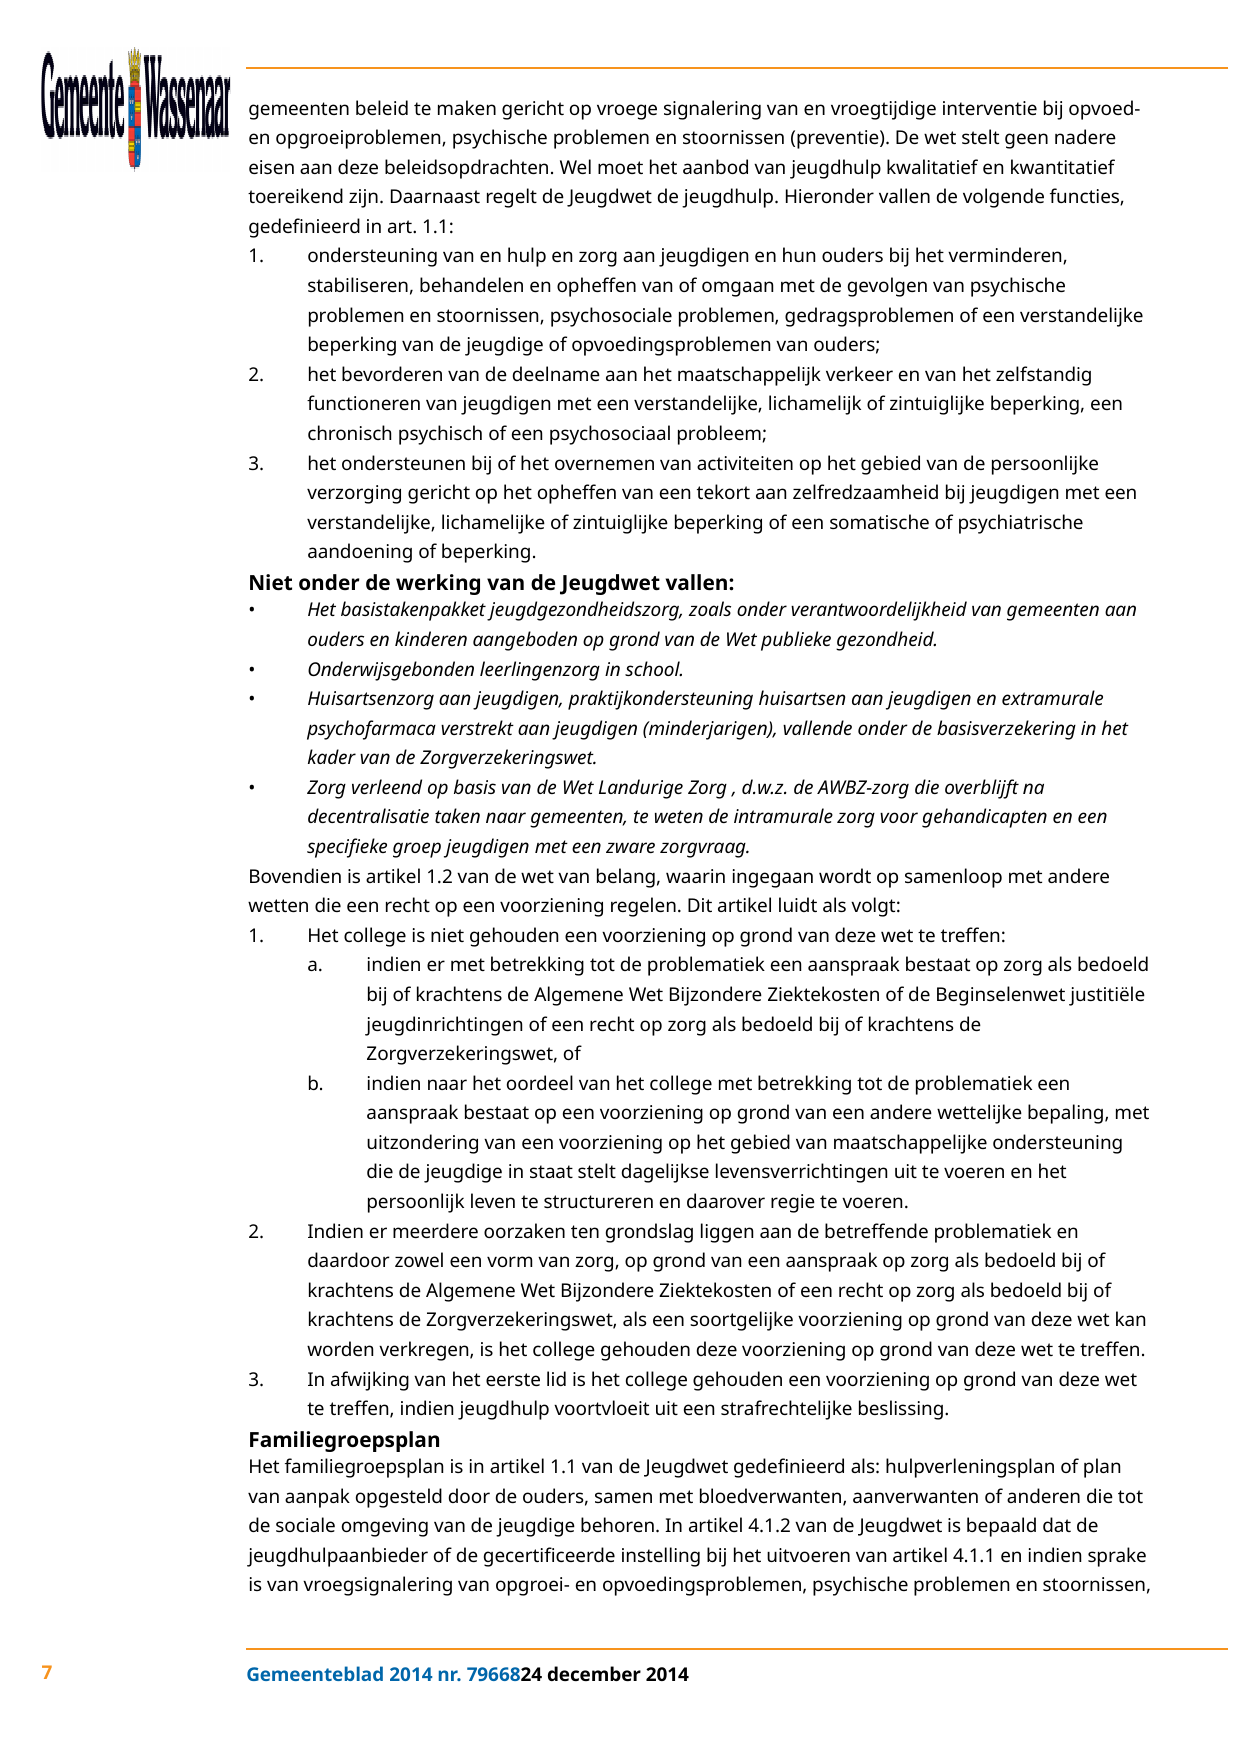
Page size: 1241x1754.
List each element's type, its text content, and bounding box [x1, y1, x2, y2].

text Bovendien is artikel 1.2 van de wet van belang, waarin ingegaan wordt op samenloop met andere wetten die een recht op een voorziening regelen. Dit artikel luidt als volgt: [248, 863, 1152, 918]
text Niet onder de werking van de Jeugdwet vallen: [248, 568, 1152, 597]
list het bevorderen van de deelname aan het maatschappelijk verkeer en van het zelfstandig functioneren van jeugdigen met een verstandelijke, lichamelijk of zintuiglijke beperking, een chronisch psychisch of een psychosociaal probleem; [248, 361, 1152, 446]
text Familiegroepsplan [248, 1425, 1152, 1453]
list indien naar het oordeel van het college met betrekking tot de problematiek een aanspraak bestaat op een voorziening op grond van een andere wettelijke bepaling, met uitzondering van een voorziening op het gebied van maatschappelijke ondersteuning die de jeugdige in staat stelt dagelijkse levensverrichtingen uit te voeren en het persoonlijk leven te structureren en daarover regie te voeren. [307, 1070, 1152, 1214]
list Onderwijsgebonden leerlingenzorg in school. [248, 656, 1152, 681]
list Huisartsenzorg aan jeugdigen, praktijkondersteuning huisartsen aan jeugdigen en extramurale psychofarmaca verstrekt aan jeugdigen (minderjarigen), vallende onder de basisverzekering in het kader van de Zorgverzekeringswet. [248, 685, 1152, 770]
list ondersteuning van en hulp en zorg aan jeugdigen en hun ouders bij het verminderen, stabiliseren, behandelen en opheffen van of omgaan met de gevolgen van psychische problemen en stoornissen, psychosociale problemen, gedragsproblemen of een verstandelijke beperking van de jeugdige of opvoedingsproblemen van ouders; [248, 243, 1152, 357]
list het ondersteunen bij of het overnemen van activiteiten op het gebied van de persoonlijke verzorging gericht op het opheffen van een tekort aan zelfredzaamheid bij jeugdigen met een verstandelijke, lichamelijke of zintuiglijke beperking of een somatische of psychiatrische aandoening of beperking. [248, 450, 1152, 564]
list indien er met betrekking tot de problematiek een aanspraak bestaat op zorg als bedoeld bij of krachtens de Algemene Wet Bijzondere Ziektekosten of de Beginselenwet justitiële jeugdinrichtingen of een recht op zorg als bedoeld bij of krachtens de Zorgverzekeringswet, of [307, 952, 1152, 1066]
picture [41, 47, 231, 172]
list Indien er meerdere oorzaken ten grondslag liggen aan de betreffende problematiek en daardoor zowel een vorm van zorg, op grond van een aanspraak op zorg als bedoeld bij of krachtens de Algemene Wet Bijzondere Ziektekosten of een recht op zorg als bedoeld bij of krachtens de Zorgverzekeringswet, als een soortgelijke voorziening op grond van deze wet kan worden verkregen, is het college gehouden deze voorziening op grond van deze wet te treffen. [248, 1218, 1152, 1362]
list Het basistakenpakket jeugdgezondheidszorg, zoals onder verantwoordelijkheid van gemeenten aan ouders en kinderen aangeboden op grond van de Wet publieke gezondheid. [248, 597, 1152, 652]
list Het college is niet gehouden een voorziening op grond van deze wet te treffen: [248, 922, 1152, 948]
list Zorg verleend op basis van de Wet Landurige Zorg , d.w.z. de AWBZ-zorg die overblijft na decentralisatie taken naar gemeenten, te weten de intramurale zorg voor gehandicapten en een specifieke groep jeugdigen met een zware zorgvraag. [248, 774, 1152, 859]
list In afwijking van het eerste lid is het college gehouden een voorziening op grond van deze wet te treffen, indien jeugdhulp voortvloeit uit een strafrechtelijke beslissing. [248, 1366, 1152, 1421]
text gemeenten beleid te maken gericht op vroege signalering van en vroegtijdige interventie bij opvoed- en opgroeiproblemen, psychische problemen en stoornissen (preventie). De wet stelt geen nadere eisen aan deze beleidsopdrachten. Wel moet het aanbod van jeugdhulp kwalitatief en kwantitatief toereikend zijn. Daarnaast regelt de Jeugdwet de jeugdhulp. Hieronder vallen de volgende functies, gedefinieerd in art. 1.1: [248, 95, 1152, 239]
text Het familiegroepsplan is in artikel 1.1 van de Jeugdwet gedefinieerd als: hulpverleningsplan of plan van aanpak opgesteld door de ouders, samen met bloedverwanten, aanverwanten of anderen die tot de sociale omgeving van de jeugdige behoren. In artikel 4.1.2 van de Jeugdwet is bepaald dat de jeugdhulpaanbieder of de gecertificeerde instelling bij het uitvoeren van artikel 4.1.1 en indien sprake is van vroegsignalering van opgroei- en opvoedingsproblemen, psychische problemen en stoornissen, [248, 1453, 1152, 1597]
